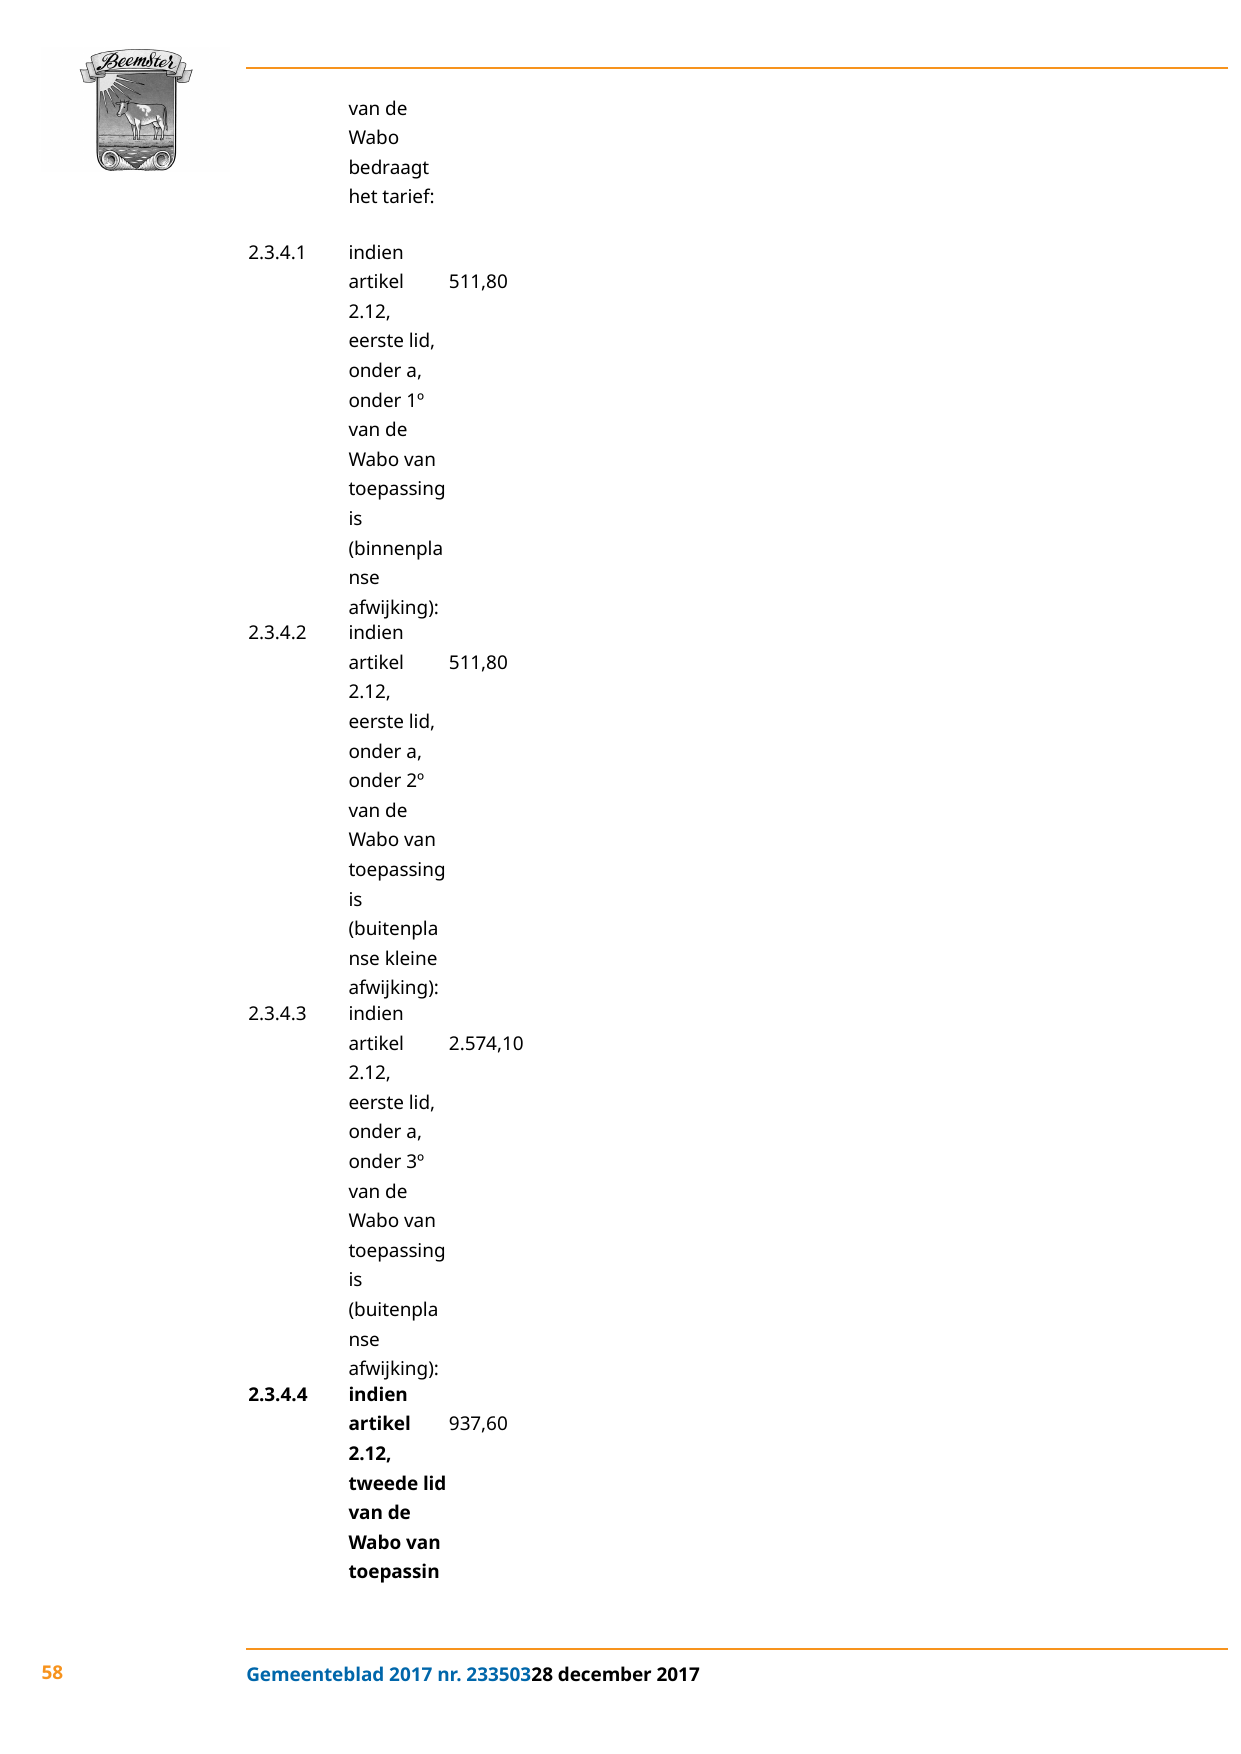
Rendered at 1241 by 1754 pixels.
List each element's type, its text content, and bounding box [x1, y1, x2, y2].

table_cell 2.3.4.1 [248, 239, 348, 619]
table_cell 2.574,10 [449, 1000, 549, 1381]
table_cell 511,80 [449, 620, 549, 1000]
table_cell 2.3.4.3 [248, 1000, 348, 1381]
table_cell indien artikel 2.12, eerste lid, onder a, onder 2º van de Wabo van toepassing is (buitenplanse kleine afwijking): [348, 620, 449, 1000]
table_cell [449, 95, 549, 239]
table_cell 2.3.4.4 [248, 1381, 348, 1584]
picture [41, 47, 231, 172]
table_cell indien artikel 2.12, tweede lid van de Wabo van toepassin [348, 1381, 449, 1584]
table_cell van de Wabo bedraagt het tarief: [348, 95, 449, 239]
table_cell indien artikel 2.12, eerste lid, onder a, onder 3º van de Wabo van toepassing is (buitenplanse afwijking): [348, 1000, 449, 1381]
table_cell indien artikel 2.12, eerste lid, onder a, onder 1º van de Wabo van toepassing is (binnenplanse afwijking): [348, 239, 449, 619]
table_cell 937,60 [449, 1381, 549, 1584]
table_cell 2.3.4.2 [248, 620, 348, 1000]
table_cell 511,80 [449, 239, 549, 619]
table_cell [248, 95, 348, 239]
